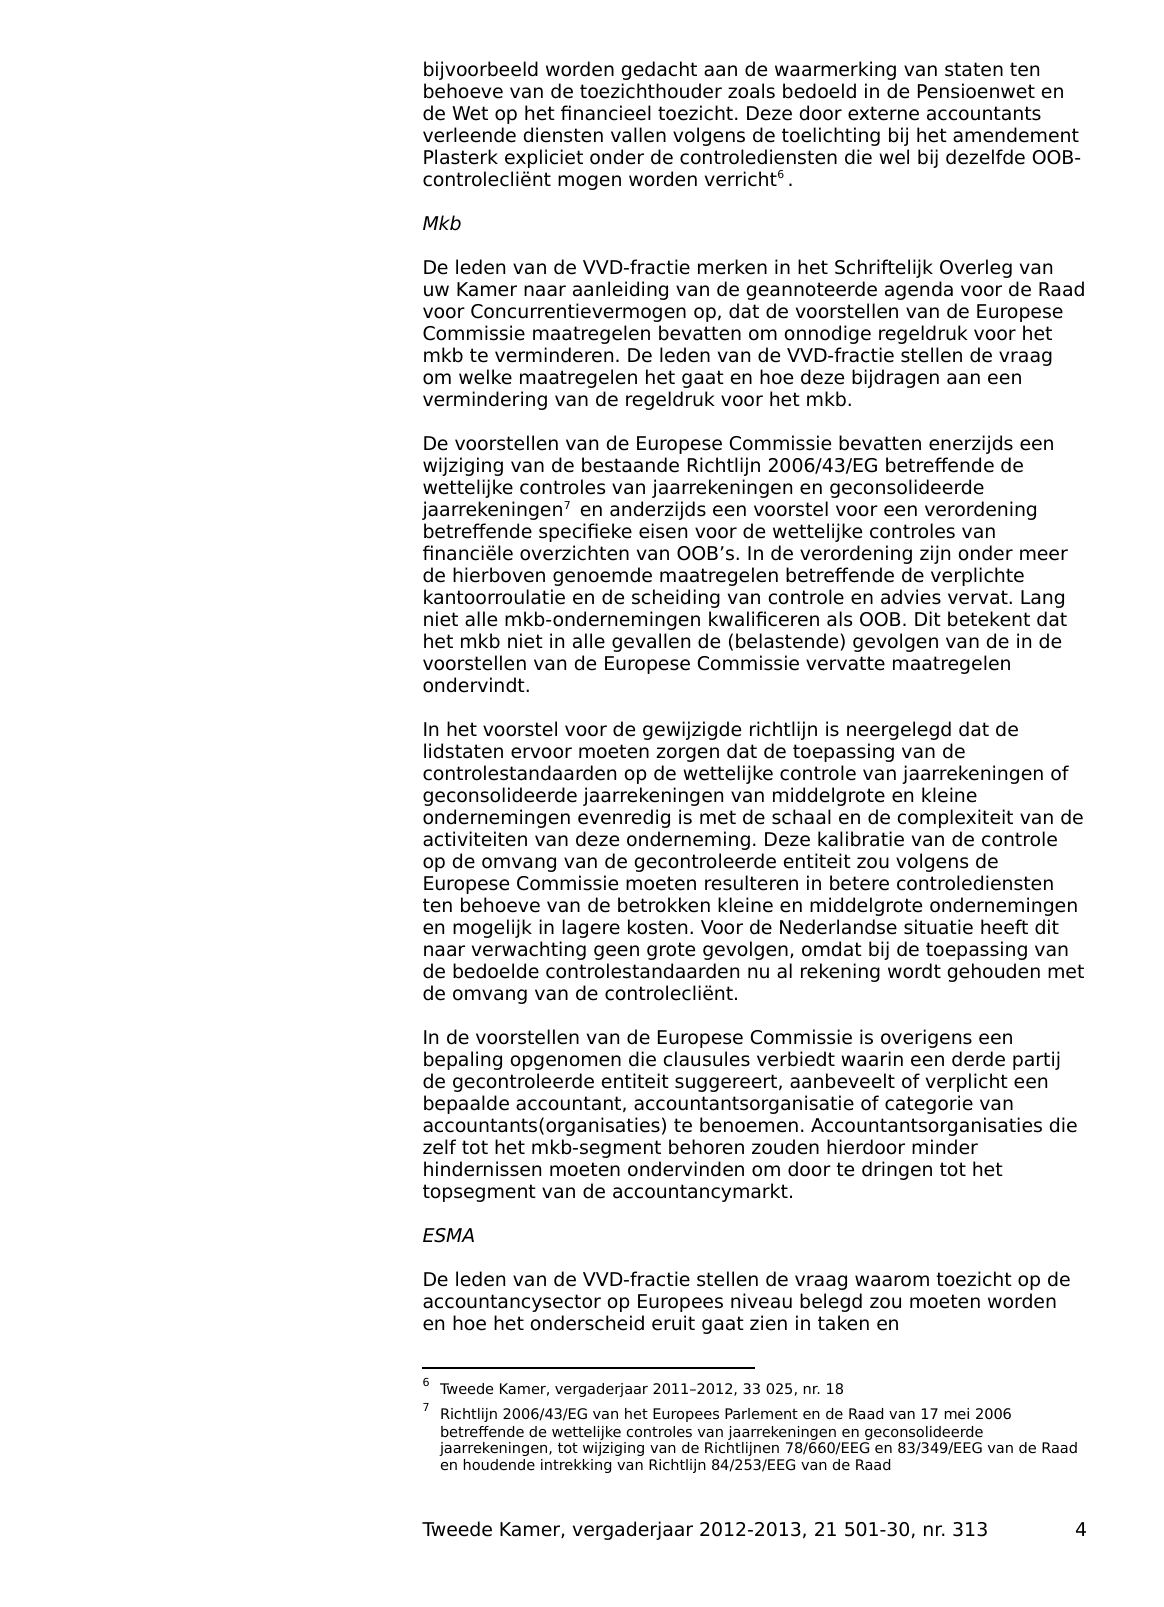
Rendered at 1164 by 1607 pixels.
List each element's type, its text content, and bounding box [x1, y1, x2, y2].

text De leden van de VVD-fractie stellen de vraag waarom toezicht op de accountancysector op Europees niveau belegd zou moeten worden en hoe het onderscheid eruit gaat zien in taken en [422, 1269, 1087, 1335]
subtitle Mkb [422, 213, 1087, 235]
subtitle ESMA [422, 1225, 1087, 1247]
text De voorstellen van de Europese Commissie bevatten enerzijds een wijziging van de bestaande Richtlijn 2006/43/EG betreffende de wettelijke controles van jaarrekeningen en geconsolideerde jaarrekeningen en anderzijds een voorstel voor een verordening betreffende specifieke eisen voor de wettelijke controles van financiële overzichten van OOB’s. In de verordening zijn onder meer de hierboven genoemde maatregelen betreffende de verplichte kantoorroulatie en de scheiding van controle en advies vervat. Lang niet alle mkb-ondernemingen kwalificeren als OOB. Dit betekent dat het mkb niet in alle gevallen de (belastende) gevolgen van de in de voorstellen van de Europese Commissie vervatte maatregelen ondervindt. [422, 433, 1087, 697]
text In de voorstellen van de Europese Commissie is overigens een bepaling opgenomen die clausules verbiedt waarin een derde partij de gecontroleerde entiteit suggereert, aanbeveelt of verplicht een bepaalde accountant, accountantsorganisatie of categorie van accountants(organisaties) te benoemen. Accountantsorganisaties die zelf tot het mkb-segment behoren zouden hierdoor minder hindernissen moeten ondervinden om door te dringen tot het topsegment van de accountancymarkt. [422, 1027, 1087, 1203]
text Tweede Kamer, vergaderjaar 2011–2012, 33 025, nr. 18 [422, 1377, 1087, 1399]
text De leden van de VVD-fractie merken in het Schriftelijk Overleg van uw Kamer naar aanleiding van de geannoteerde agenda voor de Raad voor Concurrentievermogen op, dat de voorstellen van de Europese Commissie maatregelen bevatten om onnodige regeldruk voor het mkb te verminderen. De leden van de VVD-fractie stellen de vraag om welke maatregelen het gaat en hoe deze bijdragen aan een vermindering van de regeldruk voor het mkb. [422, 257, 1087, 411]
text bijvoorbeeld worden gedacht aan de waarmerking van staten ten behoeve van de toezichthouder zoals bedoeld in de Pensioenwet en de Wet op het financieel toezicht. Deze door externe accountants verleende diensten vallen volgens de toelichting bij het amendement Plasterk expliciet onder de controlediensten die wel bij dezelfde OOB-controlecliënt mogen worden verricht. [422, 59, 1087, 191]
text In het voorstel voor de gewijzigde richtlijn is neergelegd dat de lidstaten ervoor moeten zorgen dat de toepassing van de controlestandaarden op de wettelijke controle van jaarrekeningen of geconsolideerde jaarrekeningen van middelgrote en kleine ondernemingen evenredig is met de schaal en de complexiteit van de activiteiten van deze onderneming. Deze kalibratie van de controle op de omvang van de gecontroleerde entiteit zou volgens de Europese Commissie moeten resulteren in betere controlediensten ten behoeve van de betrokken kleine en middelgrote ondernemingen en mogelijk in lagere kosten. Voor de Nederlandse situatie heeft dit naar verwachting geen grote gevolgen, omdat bij de toepassing van de bedoelde controlestandaarden nu al rekening wordt gehouden met de omvang van de controlecliënt. [422, 719, 1087, 1005]
text Richtlijn 2006/43/EG van het Europees Parlement en de Raad van 17 mei 2006 betreffende de wettelijke controles van jaarrekeningen en geconsolideerde jaarrekeningen, tot wijziging van de Richtlijnen 78/660/EEG en 83/349/EEG van de Raad en houdende intrekking van Richtlijn 84/253/EEG van de Raad [422, 1402, 1087, 1474]
